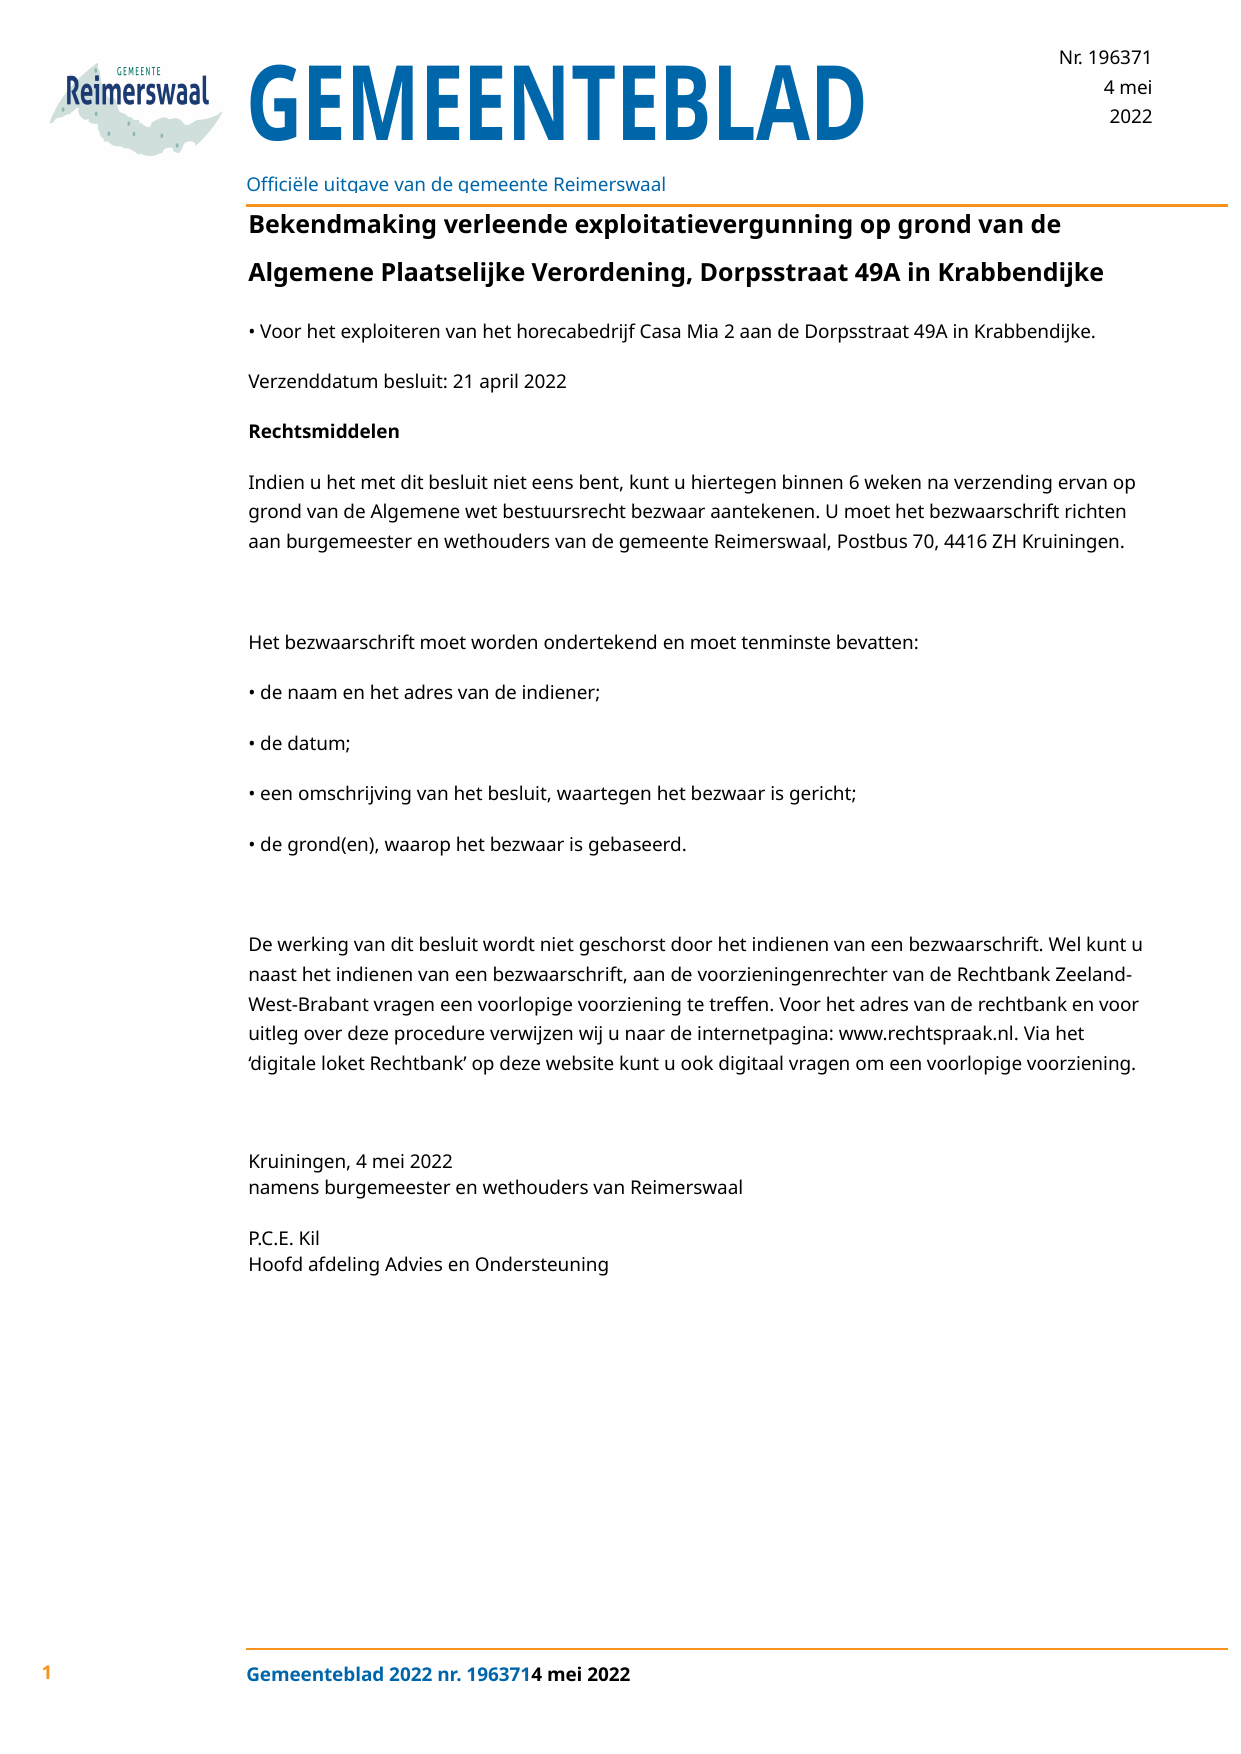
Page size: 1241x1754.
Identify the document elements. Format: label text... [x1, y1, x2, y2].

text P.C.E. Kil [248, 1225, 1152, 1251]
text • de grond(en), waarop het bezwaar is gebaseerd. [248, 831, 1152, 857]
text Het bezwaarschrift moet worden ondertekend en moet tenminste bevatten: [248, 629, 1152, 655]
text Hoofd afdeling Advies en Ondersteuning [248, 1251, 1152, 1277]
text • de naam en het adres van de indiener; [248, 679, 1152, 705]
text Rechtsmiddelen [248, 419, 1152, 444]
text namens burgemeester en wethouders van Reimerswaal [248, 1174, 1152, 1200]
text Kruiningen, ‎4 mei 2022 [248, 1148, 1152, 1174]
text Bekendmaking verleende exploitatievergunning op grond van de Algemene Plaatselijke Verordening, Dorpsstraat 49A in Krabbendijke [248, 207, 1152, 288]
text De werking van dit besluit wordt niet geschorst door het indienen van een bezwaarschrift. Wel kunt u naast het indienen van een bezwaarschrift, aan de voorzieningenrechter van de Rechtbank Zeeland-West-Brabant vragen een voorlopige voorziening te treffen. Voor het adres van de rechtbank en voor uitleg over deze procedure verwijzen wij u naar de internetpagina: www.rechtspraak.nl. Via het ‘digitale loket Rechtbank’ op deze website kunt u ook digitaal vragen om een voorlopige voorziening. [248, 932, 1152, 1076]
text • Voor het exploiteren van het horecabedrijf Casa Mia 2 aan de Dorpsstraat 49A in Krabbendijke. [248, 318, 1152, 344]
text • de datum; [248, 730, 1152, 756]
picture [41, 47, 231, 172]
text Indien u het met dit besluit niet eens bent, kunt u hiertegen binnen 6 weken na verzending ervan op grond van de Algemene wet bestuursrecht bezwaar aantekenen. U moet het bezwaarschrift richten aan burgemeester en wethouders van de gemeente Reimerswaal, Postbus 70, 4416 ZH Kruiningen. [248, 469, 1152, 554]
text Verzenddatum besluit: 21 april 2022 [248, 368, 1152, 394]
text • een omschrijving van het besluit, waartegen het bezwaar is gericht; [248, 780, 1152, 806]
